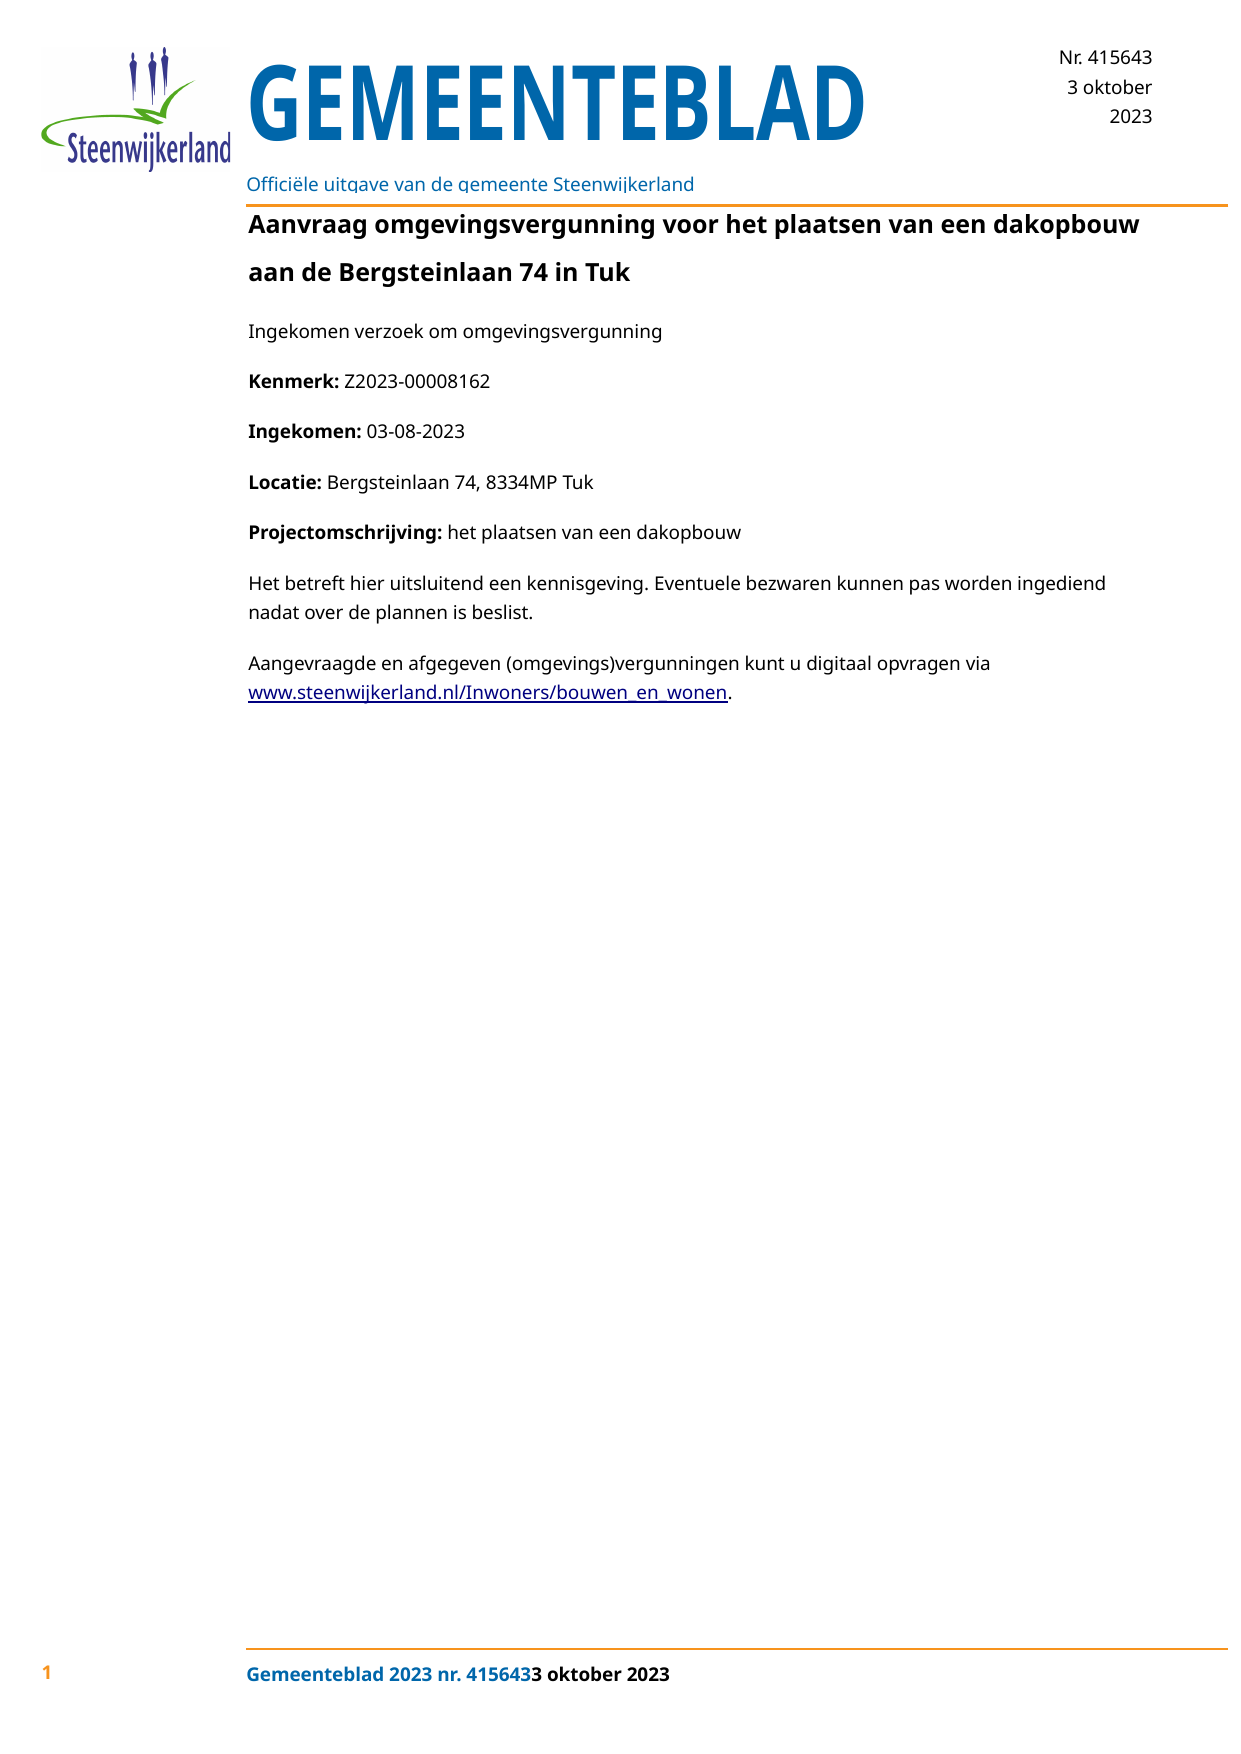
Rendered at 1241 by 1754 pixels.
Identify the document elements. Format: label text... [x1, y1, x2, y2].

text Projectomschrijving: het plaatsen van een dakopbouw [248, 519, 1152, 545]
text Locatie: Bergsteinlaan 74, 8334MP Tuk [248, 469, 1152, 495]
text Kenmerk: Z2023-00008162 [248, 368, 1152, 394]
text Het betreft hier uitsluitend een kennisgeving. Eventuele bezwaren kunnen pas worden ingediend nadat over de plannen is beslist. [248, 570, 1152, 625]
text Ingekomen: 03-08-2023 [248, 419, 1152, 444]
text Aangevraagde en afgegeven (omgevings)vergunningen kunt u digitaal opvragen via www.steenwijkerland.nl/Inwoners/bouwen_en_wonen. [248, 650, 1152, 705]
picture [41, 47, 231, 172]
text Ingekomen verzoek om omgevingsvergunning [248, 318, 1152, 344]
text Aanvraag omgevingsvergunning voor het plaatsen van een dakopbouw aan de Bergsteinlaan 74 in Tuk [248, 207, 1152, 288]
